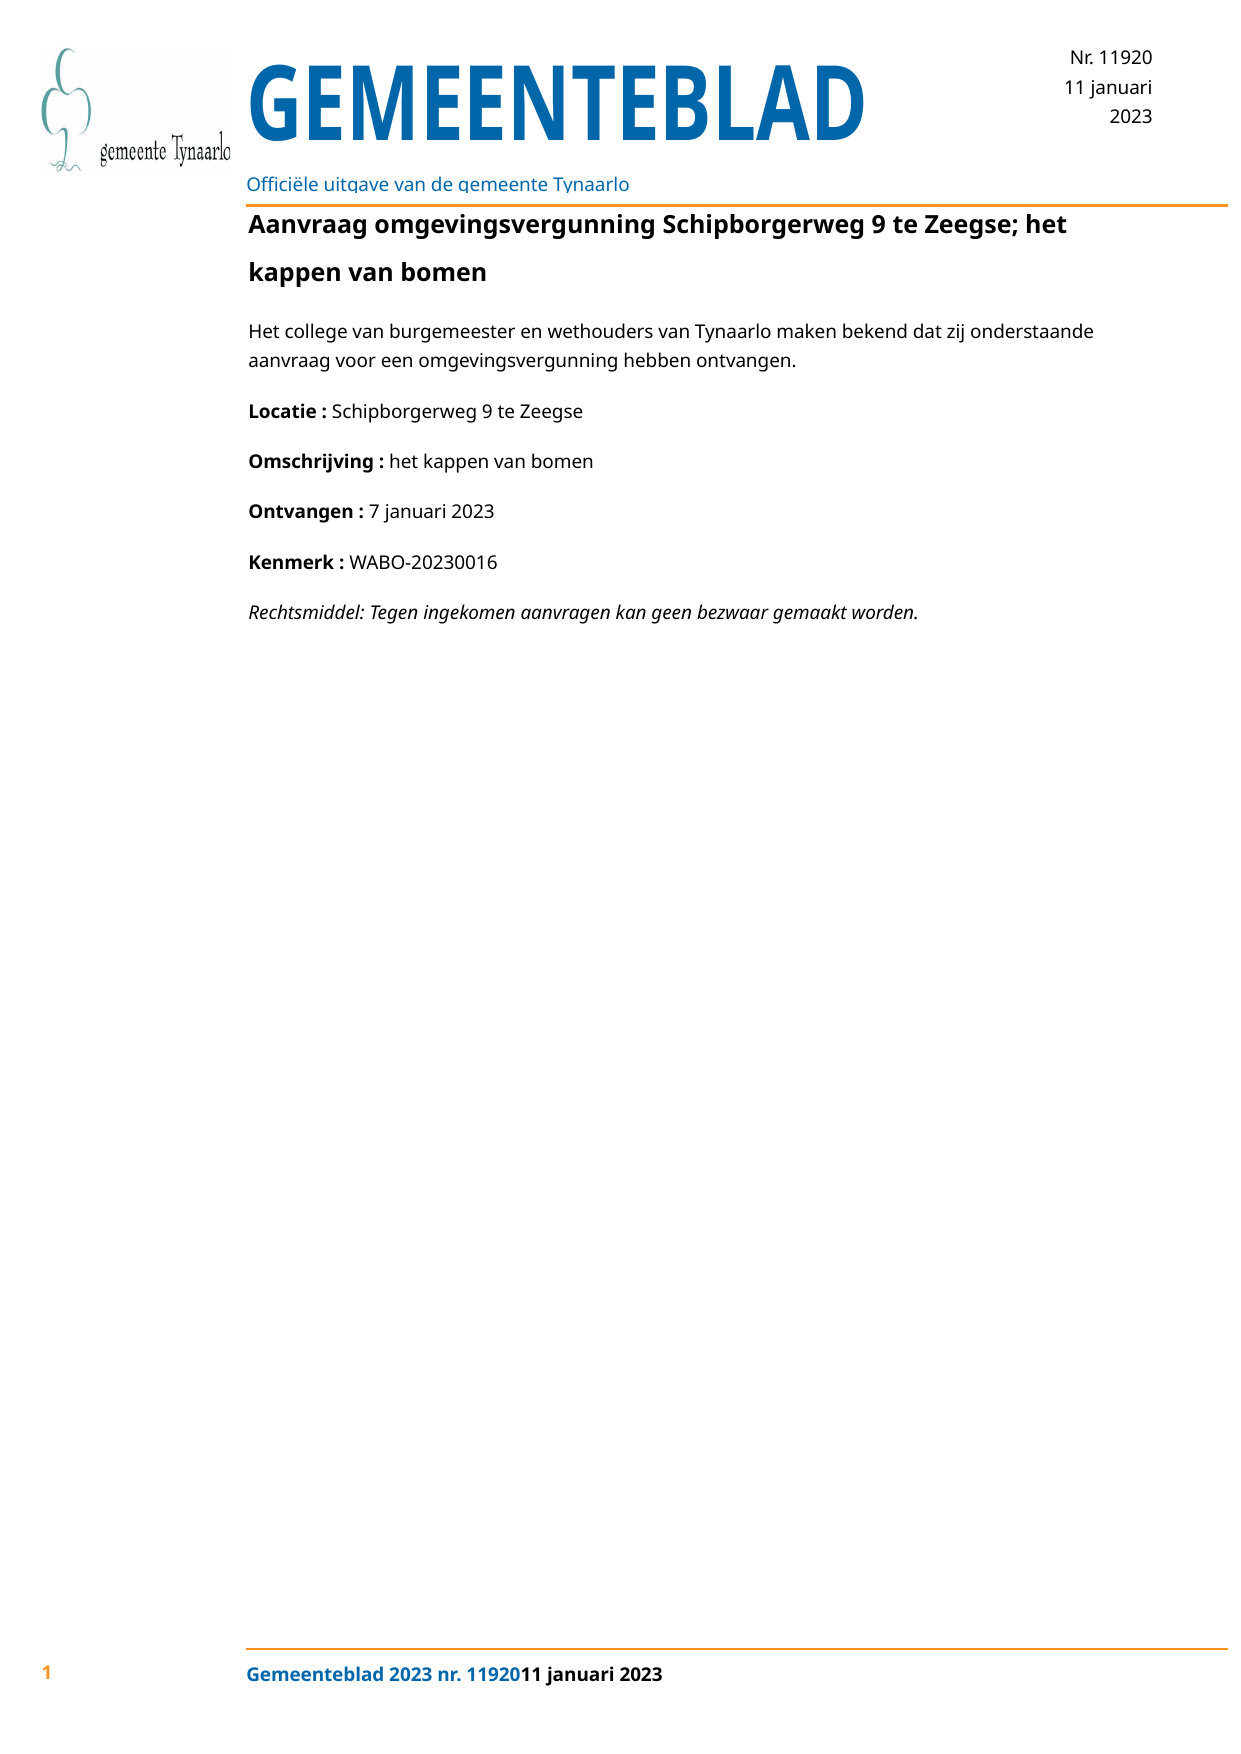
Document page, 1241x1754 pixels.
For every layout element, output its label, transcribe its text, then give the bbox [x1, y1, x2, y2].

text Omschrijving : het kappen van bomen [248, 448, 1152, 474]
text Het college van burgemeester en wethouders van Tynaarlo maken bekend dat zij onderstaande aanvraag voor een omgevingsvergunning hebben ontvangen. [248, 318, 1152, 373]
text Kenmerk : WABO-20230016 [248, 549, 1152, 575]
text Aanvraag omgevingsvergunning Schipborgerweg 9 te Zeegse; het kappen van bomen [248, 207, 1152, 288]
picture [41, 47, 231, 172]
text Locatie : Schipborgerweg 9 te Zeegse [248, 398, 1152, 424]
text Ontvangen : 7 januari 2023 [248, 499, 1152, 524]
text Rechtsmiddel: Tegen ingekomen aanvragen kan geen bezwaar gemaakt worden. [248, 599, 1152, 625]
